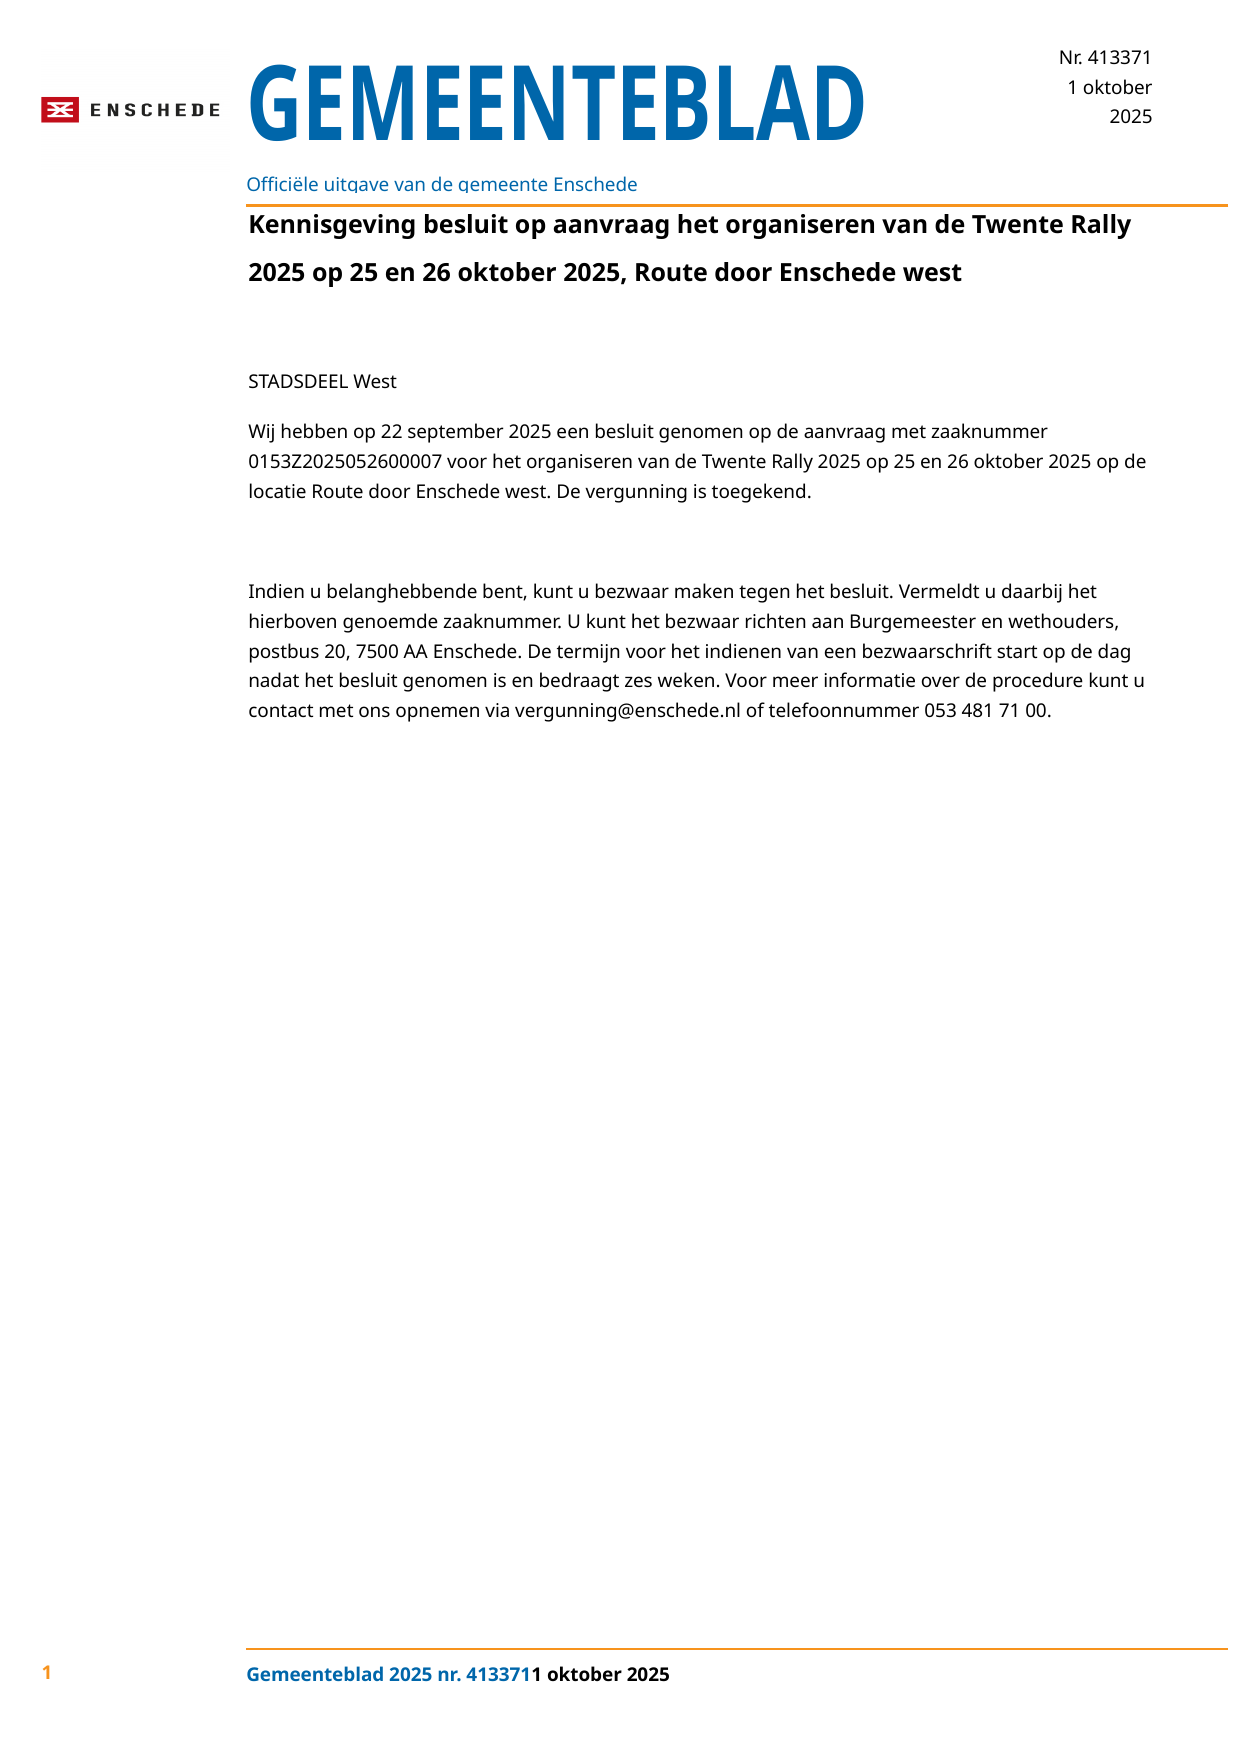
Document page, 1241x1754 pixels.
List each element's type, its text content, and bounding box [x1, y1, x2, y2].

picture [41, 47, 231, 172]
text STADSDEEL West [248, 368, 1152, 394]
text Wij hebben op 22 september 2025 een besluit genomen op de aanvraag met zaaknummer 0153Z2025052600007 voor het organiseren van de Twente Rally 2025 op 25 en 26 oktober 2025 op de locatie Route door Enschede west. De vergunning is toegekend. [248, 419, 1152, 504]
text Kennisgeving besluit op aanvraag het organiseren van de Twente Rally 2025 op 25 en 26 oktober 2025, Route door Enschede west [248, 207, 1152, 288]
text Indien u belanghebbende bent, kunt u bezwaar maken tegen het besluit. Vermeldt u daarbij het hierboven genoemde zaaknummer. U kunt het bezwaar richten aan Burgemeester en wethouders, postbus 20, 7500 AA Enschede. De termijn voor het indienen van een bezwaarschrift start op de dag nadat het besluit genomen is en bedraagt zes weken. Voor meer informatie over de procedure kunt u contact met ons opnemen via vergunning@enschede.nl of telefoonnummer 053 481 71 00. [248, 579, 1152, 723]
